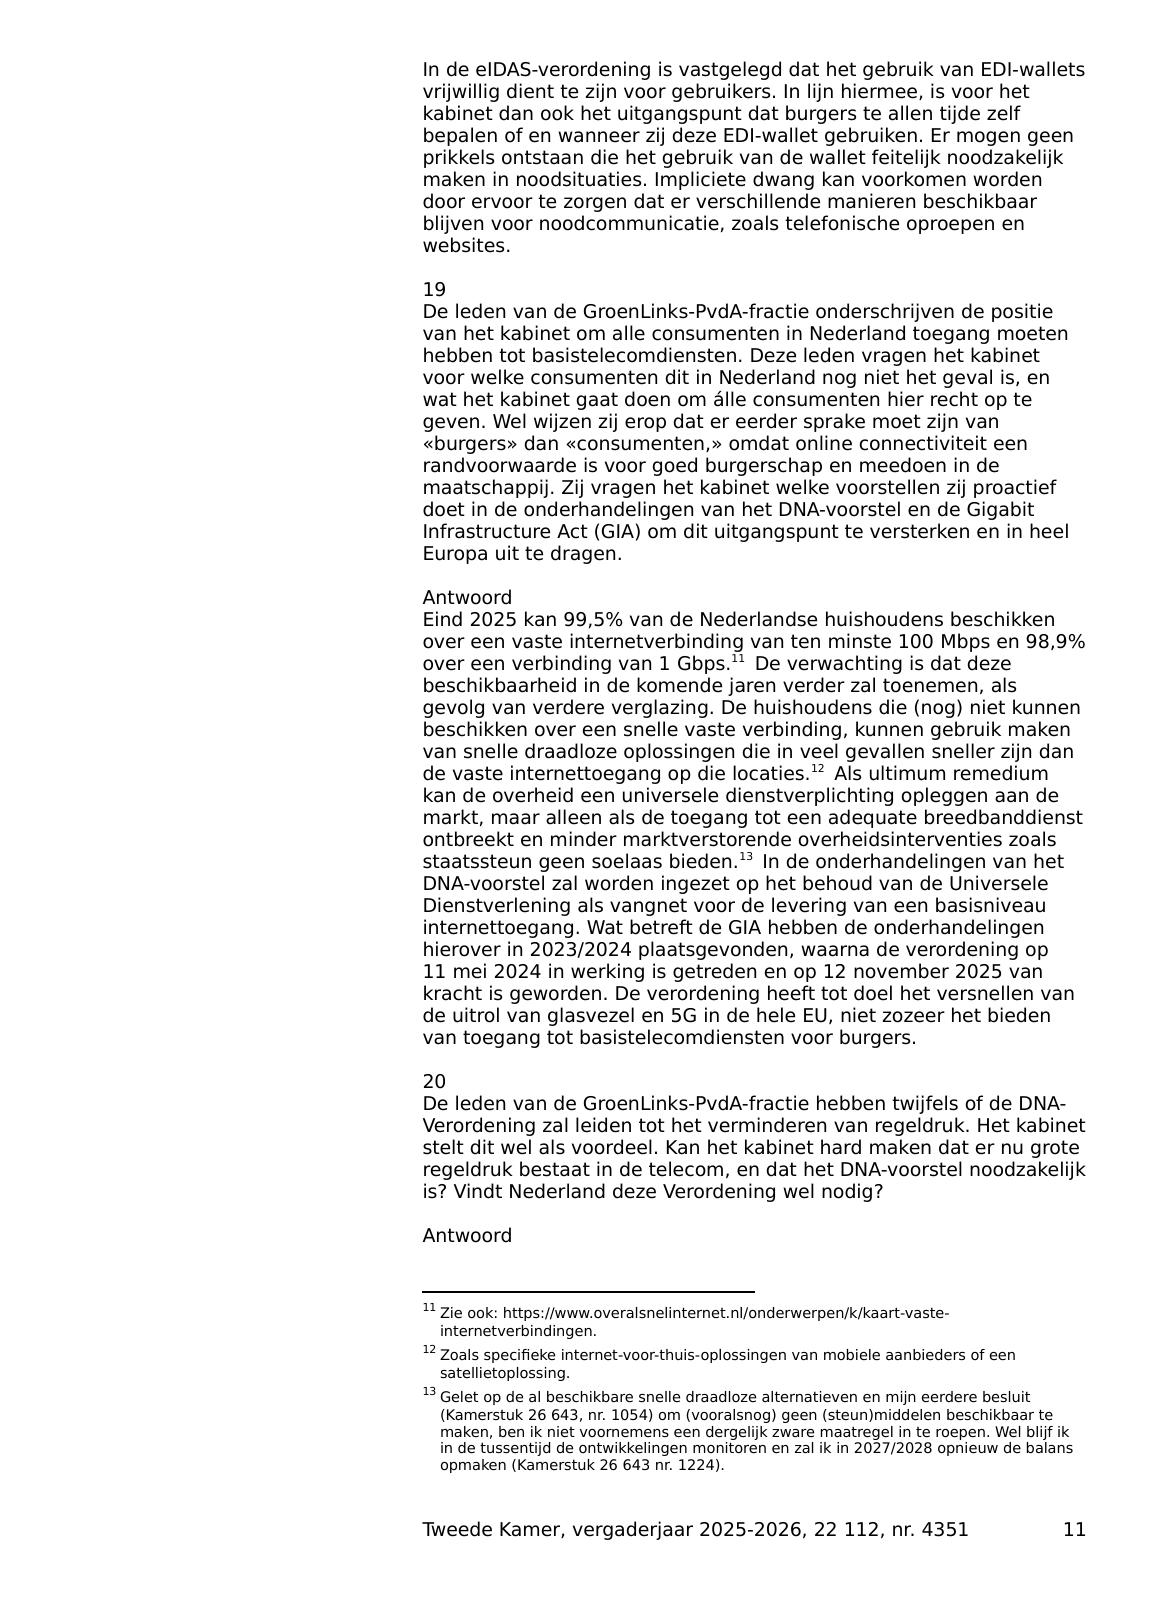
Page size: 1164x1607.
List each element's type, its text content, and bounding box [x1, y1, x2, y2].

text 19 [422, 279, 1087, 301]
text 20 [422, 1071, 1087, 1093]
text Eind 2025 kan 99,5% van de Nederlandse huishoudens beschikken over een vaste internetverbinding van ten minste 100 Mbps en 98,9% over een verbinding van 1 Gbps. De verwachting is dat deze beschikbaarheid in de komende jaren verder zal toenemen, als gevolg van verdere verglazing. De huishoudens die (nog) niet kunnen beschikken over een snelle vaste verbinding, kunnen gebruik maken van snelle draadloze oplossingen die in veel gevallen sneller zijn dan de vaste internettoegang op die locaties. Als ultimum remedium kan de overheid een universele dienstverplichting opleggen aan de markt, maar alleen als de toegang tot een adequate breedbanddienst ontbreekt en minder marktverstorende overheidsinterventies zoals staatssteun geen soelaas bieden. In de onderhandelingen van het DNA-voorstel zal worden ingezet op het behoud van de Universele Dienstverlening als vangnet voor de levering van een basisniveau internettoegang. Wat betreft de GIA hebben de onderhandelingen hierover in 2023/2024 plaatsgevonden, waarna de verordening op 11 mei 2024 in werking is getreden en op 12 november 2025 van kracht is geworden. De verordening heeft tot doel het versnellen van de uitrol van glasvezel en 5G in de hele EU, niet zozeer het bieden van toegang tot basistelecomdiensten voor burgers. [422, 609, 1087, 1048]
text Antwoord [422, 587, 1087, 609]
text In de eIDAS-verordening is vastgelegd dat het gebruik van EDI-wallets vrijwillig dient te zijn voor gebruikers. In lijn hiermee, is voor het kabinet dan ook het uitgangspunt dat burgers te allen tijde zelf bepalen of en wanneer zij deze EDI-wallet gebruiken. Er mogen geen prikkels ontstaan die het gebruik van de wallet feitelijk noodzakelijk maken in noodsituaties. Impliciete dwang kan voorkomen worden door ervoor te zorgen dat er verschillende manieren beschikbaar blijven voor noodcommunicatie, zoals telefonische oproepen en websites. [422, 59, 1087, 257]
text Antwoord [422, 1225, 1087, 1247]
text De leden van de GroenLinks-PvdA-fractie hebben twijfels of de DNA-Verordening zal leiden tot het verminderen van regeldruk. Het kabinet stelt dit wel als voordeel. Kan het kabinet hard maken dat er nu grote regeldruk bestaat in de telecom, en dat het DNA-voorstel noodzakelijk is? Vindt Nederland deze Verordening wel nodig? [422, 1093, 1087, 1203]
text Gelet op de al beschikbare snelle draadloze alternatieven en mijn eerdere besluit (Kamerstuk 26 643, nr. 1054) om (vooralsnog) geen (steun)middelen beschikbaar te maken, ben ik niet voornemens een dergelijk zware maatregel in te roepen. Wel blijf ik in de tussentijd de ontwikkelingen monitoren en zal ik in 2027/2028 opnieuw de balans opmaken (Kamerstuk 26 643 nr. 1224). [422, 1385, 1087, 1474]
text Zie ook: https://www.overalsnelinternet.nl/onderwerpen/k/kaart-vaste-internetverbindingen. [422, 1301, 1087, 1340]
text De leden van de GroenLinks-PvdA-fractie onderschrijven de positie van het kabinet om alle consumenten in Nederland toegang moeten hebben tot basistelecomdiensten. Deze leden vragen het kabinet voor welke consumenten dit in Nederland nog niet het geval is, en wat het kabinet gaat doen om álle consumenten hier recht op te geven. Wel wijzen zij erop dat er eerder sprake moet zijn van «burgers» dan «consumenten,» omdat online connectiviteit een randvoorwaarde is voor goed burgerschap en meedoen in de maatschappij. Zij vragen het kabinet welke voorstellen zij proactief doet in de onderhandelingen van het DNA-voorstel en de Gigabit Infrastructure Act (GIA) om dit uitgangspunt te versterken en in heel Europa uit te dragen. [422, 301, 1087, 565]
text Zoals specifieke internet-voor-thuis-oplossingen van mobiele aanbieders of een satellietoplossing. [422, 1343, 1087, 1382]
